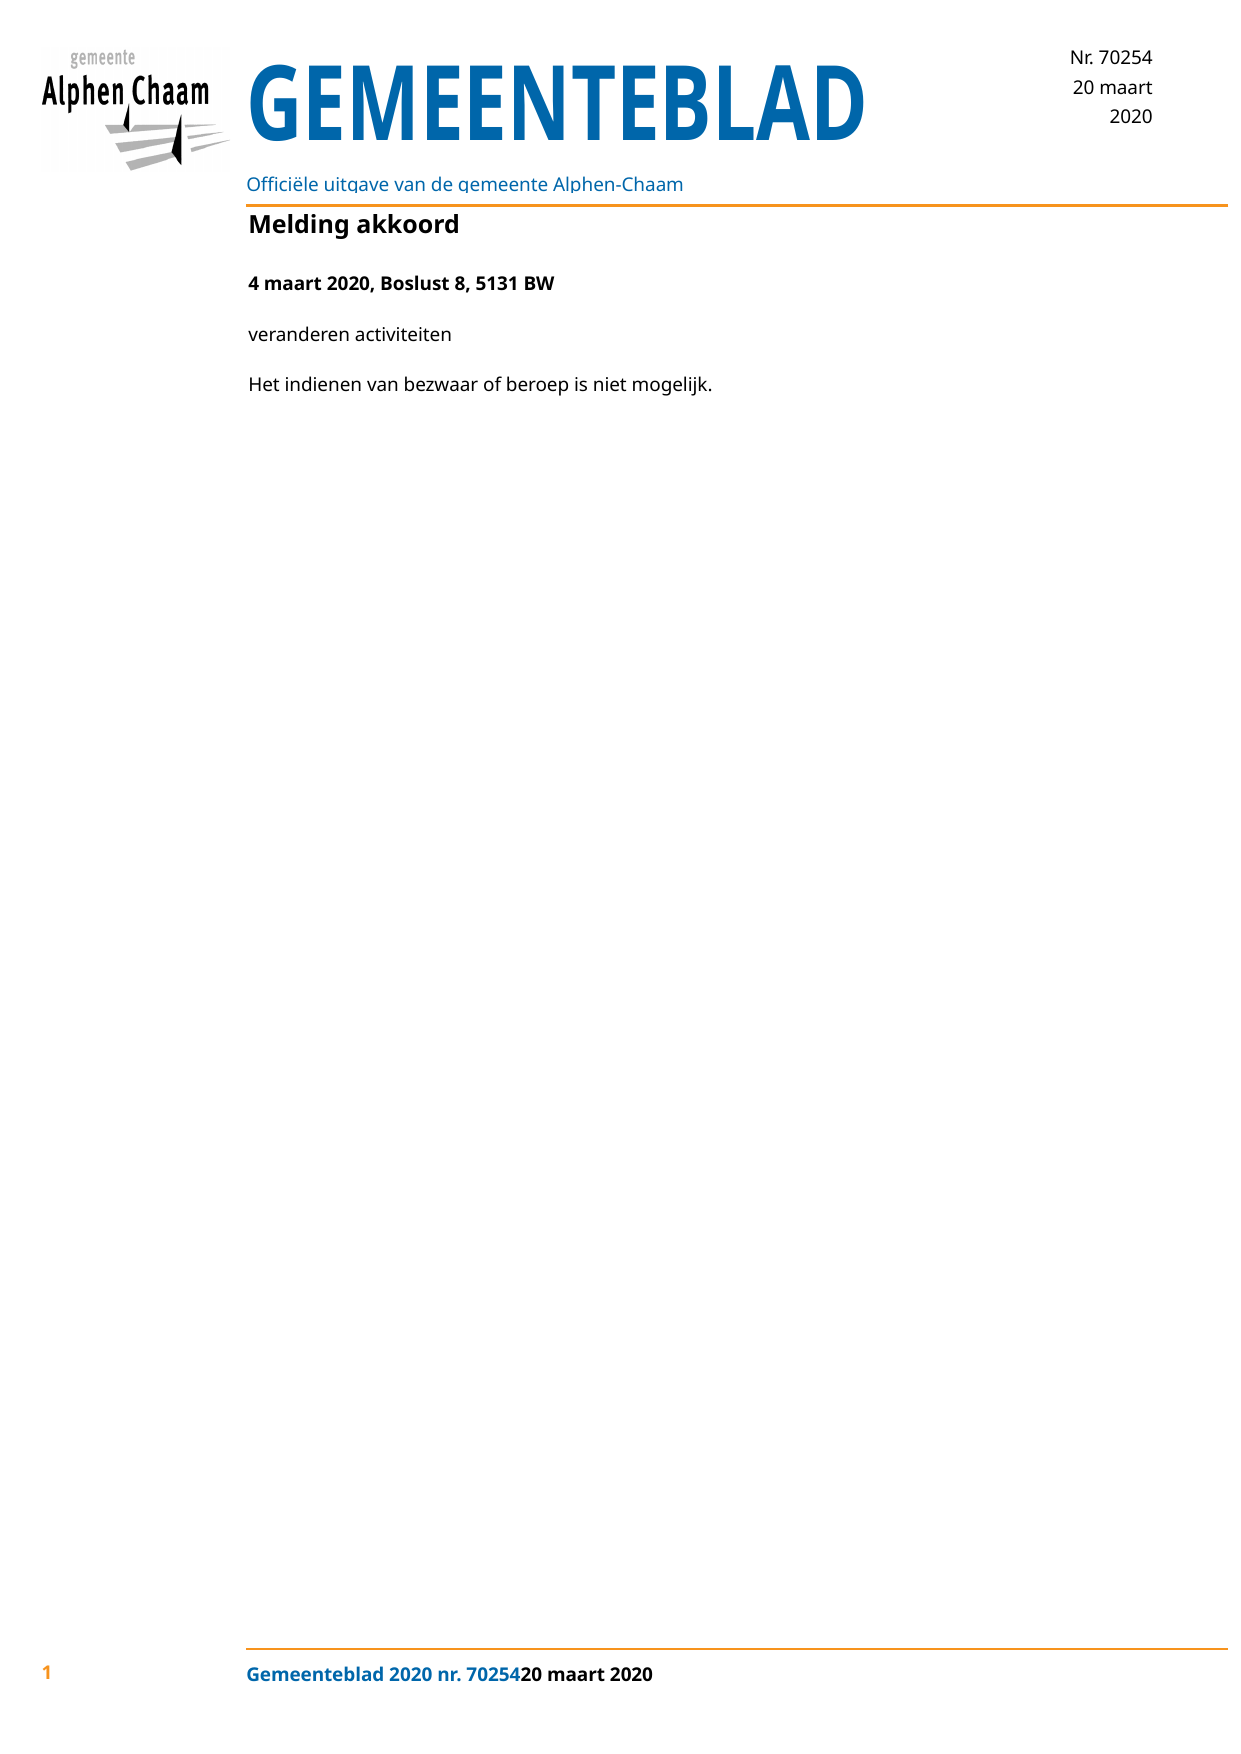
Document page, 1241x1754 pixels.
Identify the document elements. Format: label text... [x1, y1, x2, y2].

text Melding akkoord [248, 207, 1152, 241]
text 4 maart 2020, Boslust 8, 5131 BW [248, 270, 1152, 296]
text Het indienen van bezwaar of beroep is niet mogelijk. [248, 371, 1152, 397]
text veranderen activiteiten [248, 321, 1152, 346]
picture [41, 47, 231, 172]
